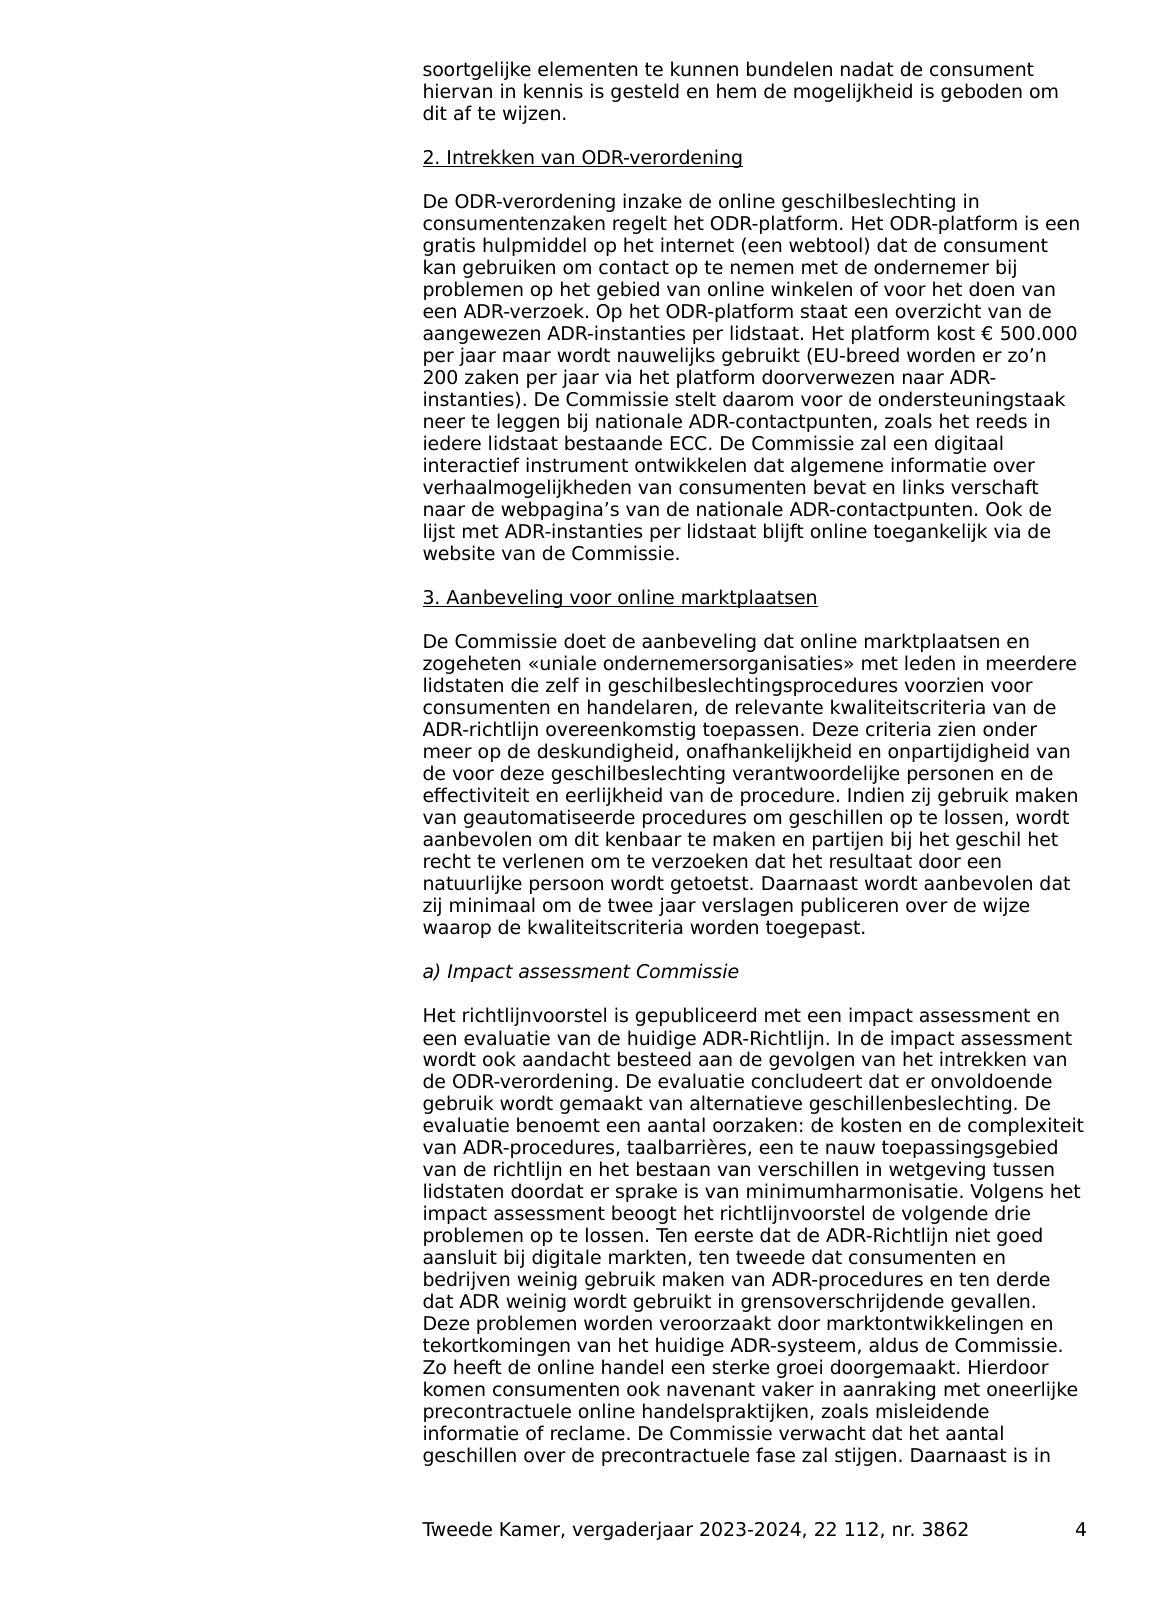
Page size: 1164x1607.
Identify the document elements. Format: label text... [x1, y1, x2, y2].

text De Commissie doet de aanbeveling dat online marktplaatsen en zogeheten «uniale ondernemersorganisaties» met leden in meerdere lidstaten die zelf in geschilbeslechtingsprocedures voorzien voor consumenten en handelaren, de relevante kwaliteitscriteria van de ADR-richtlijn overeenkomstig toepassen. Deze criteria zien onder meer op de deskundigheid, onafhankelijkheid en onpartijdigheid van de voor deze geschilbeslechting verantwoordelijke personen en de effectiviteit en eerlijkheid van de procedure. Indien zij gebruik maken van geautomatiseerde procedures om geschillen op te lossen, wordt aanbevolen om dit kenbaar te maken en partijen bij het geschil het recht te verlenen om te verzoeken dat het resultaat door een natuurlijke persoon wordt getoetst. Daarnaast wordt aanbevolen dat zij minimaal om de twee jaar verslagen publiceren over de wijze waarop de kwaliteitscriteria worden toegepast. [422, 631, 1087, 939]
text De ODR-verordening inzake de online geschilbeslechting in consumentenzaken regelt het ODR-platform. Het ODR-platform is een gratis hulpmiddel op het internet (een webtool) dat de consument kan gebruiken om contact op te nemen met de ondernemer bij problemen op het gebied van online winkelen of voor het doen van een ADR-verzoek. Op het ODR-platform staat een overzicht van de aangewezen ADR-instanties per lidstaat. Het platform kost € 500.000 per jaar maar wordt nauwelijks gebruikt (EU-breed worden er zo’n 200 zaken per jaar via het platform doorverwezen naar ADR-instanties). De Commissie stelt daarom voor de ondersteuningstaak neer te leggen bij nationale ADR-contactpunten, zoals het reeds in iedere lidstaat bestaande ECC. De Commissie zal een digitaal interactief instrument ontwikkelen dat algemene informatie over verhaalmogelijkheden van consumenten bevat en links verschaft naar de webpagina’s van de nationale ADR-contactpunten. Ook de lijst met ADR-instanties per lidstaat blijft online toegankelijk via de website van de Commissie. [422, 191, 1087, 565]
subtitle 3. Aanbeveling voor online marktplaatsen [422, 587, 1087, 609]
subtitle 2. Intrekken van ODR-verordening [422, 147, 1087, 169]
subtitle a) Impact assessment Commissie [422, 961, 1087, 983]
text soortgelijke elementen te kunnen bundelen nadat de consument hiervan in kennis is gesteld en hem de mogelijkheid is geboden om dit af te wijzen. [422, 59, 1087, 125]
text Het richtlijnvoorstel is gepubliceerd met een impact assessment en een evaluatie van de huidige ADR-Richtlijn. In de impact assessment wordt ook aandacht besteed aan de gevolgen van het intrekken van de ODR-verordening. De evaluatie concludeert dat er onvoldoende gebruik wordt gemaakt van alternatieve geschillenbeslechting. De evaluatie benoemt een aantal oorzaken: de kosten en de complexiteit van ADR-procedures, taalbarrières, een te nauw toepassingsgebied van de richtlijn en het bestaan van verschillen in wetgeving tussen lidstaten doordat er sprake is van minimumharmonisatie. Volgens het impact assessment beoogt het richtlijnvoorstel de volgende drie problemen op te lossen. Ten eerste dat de ADR-Richtlijn niet goed aansluit bij digitale markten, ten tweede dat consumenten en bedrijven weinig gebruik maken van ADR-procedures en ten derde dat ADR weinig wordt gebruikt in grensoverschrijdende gevallen. Deze problemen worden veroorzaakt door marktontwikkelingen en tekortkomingen van het huidige ADR-systeem, aldus de Commissie. Zo heeft de online handel een sterke groei doorgemaakt. Hierdoor komen consumenten ook navenant vaker in aanraking met oneerlijke precontractuele online handelspraktijken, zoals misleidende informatie of reclame. De Commissie verwacht dat het aantal geschillen over de precontractuele fase zal stijgen. Daarnaast is in [422, 1005, 1087, 1467]
